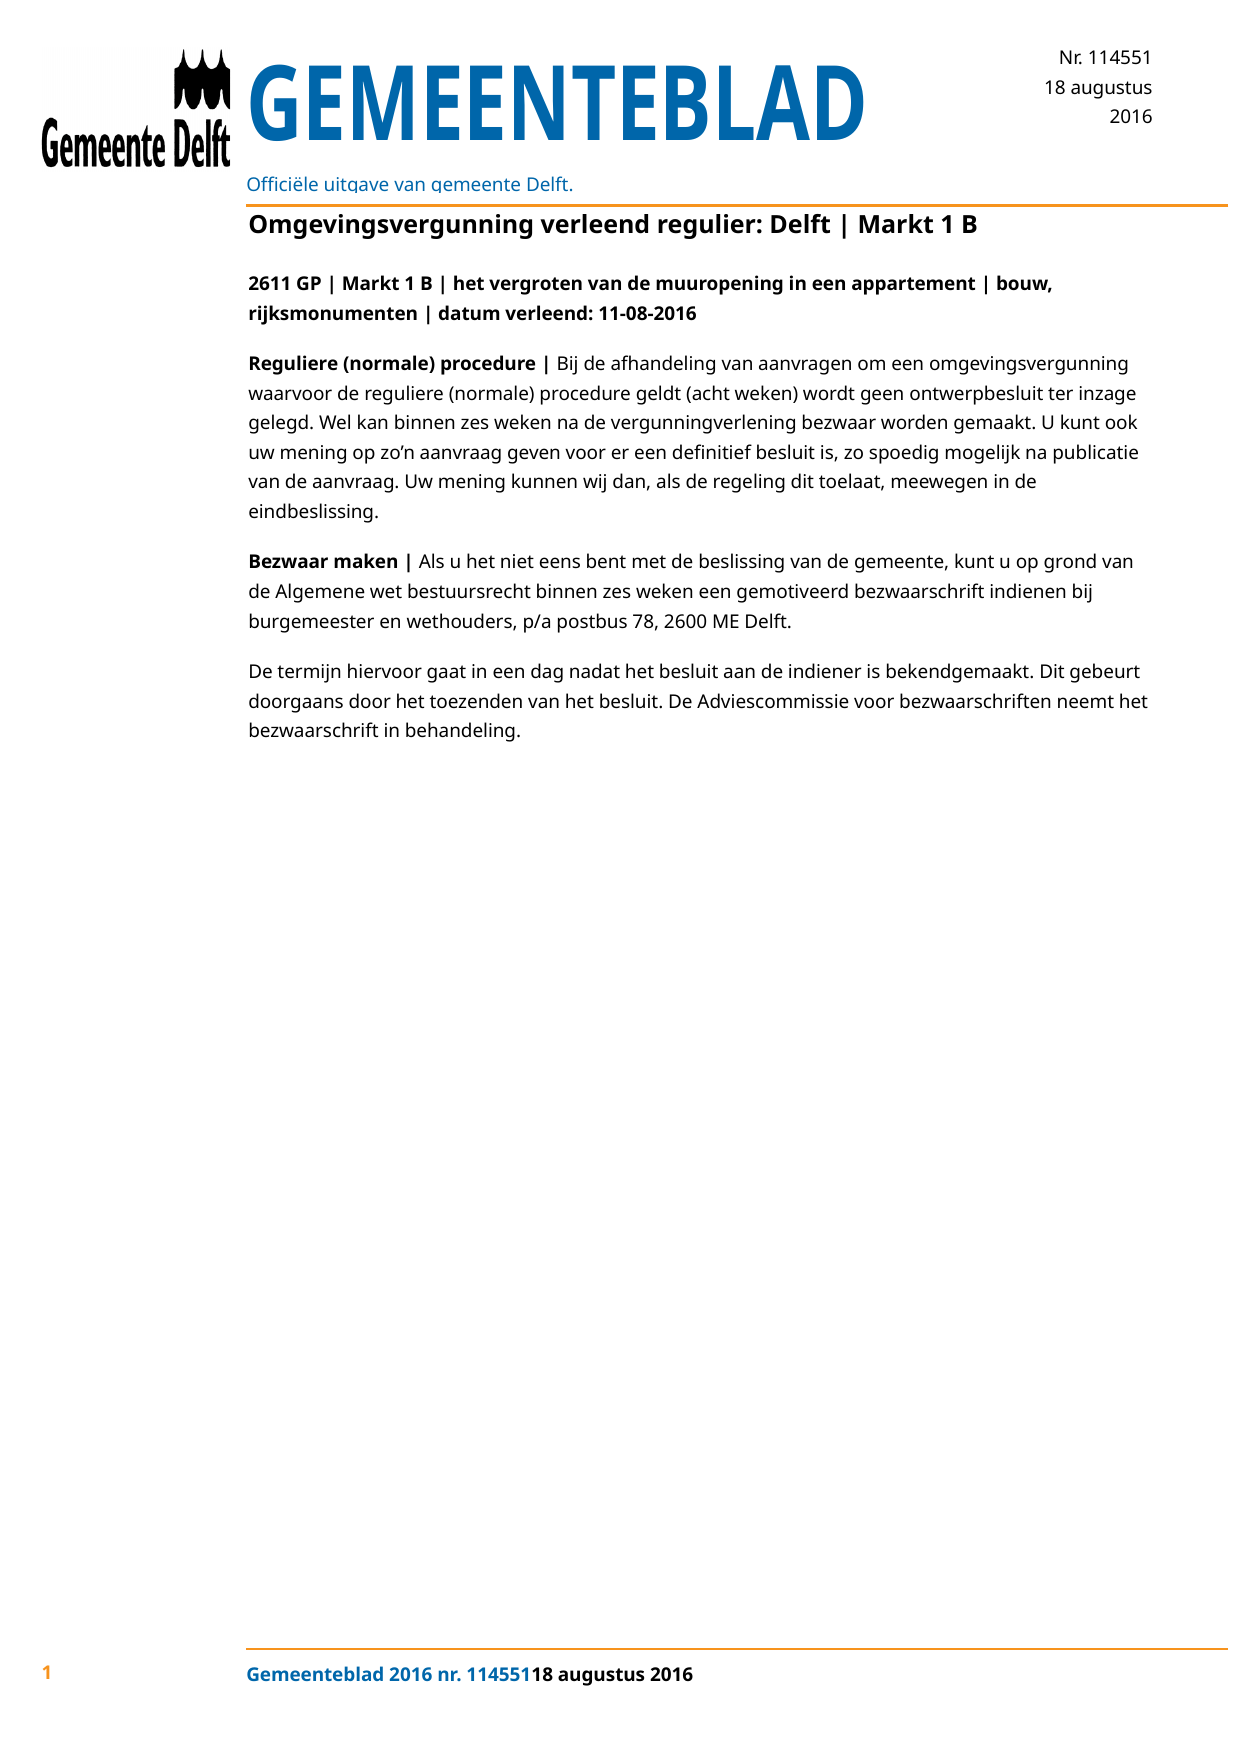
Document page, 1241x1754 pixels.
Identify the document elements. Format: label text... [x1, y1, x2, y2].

text De termijn hiervoor gaat in een dag nadat het besluit aan de indiener is bekendgemaakt. Dit gebeurt doorgaans door het toezenden van het besluit. De Adviescommissie voor bezwaarschriften neemt het bezwaarschrift in behandeling. [248, 658, 1152, 743]
picture [41, 47, 231, 172]
text 2611 GP | Markt 1 B | het vergroten van de muuropening in een appartement | bouw, rijksmonumenten | datum verleend: 11-08-2016 [248, 270, 1152, 326]
text Reguliere (normale) procedure | Bij de afhandeling van aanvragen om een omgevingsvergunning waarvoor de reguliere (normale) procedure geldt (acht weken) wordt geen ontwerpbesluit ter inzage gelegd. Wel kan binnen zes weken na de vergunningverlening bezwaar worden gemaakt. U kunt ook uw mening op zo’n aanvraag geven voor er een definitief besluit is, zo spoedig mogelijk na publicatie van de aanvraag. Uw mening kunnen wij dan, als de regeling dit toelaat, meewegen in de eindbeslissing. [248, 350, 1152, 524]
text Omgevingsvergunning verleend regulier: Delft | Markt 1 B [248, 207, 1152, 241]
text Bezwaar maken | Als u het niet eens bent met de beslissing van de gemeente, kunt u op grond van de Algemene wet bestuursrecht binnen zes weken een gemotiveerd bezwaarschrift indienen bij burgemeester en wethouders, p/a postbus 78, 2600 ME Delft. [248, 549, 1152, 633]
